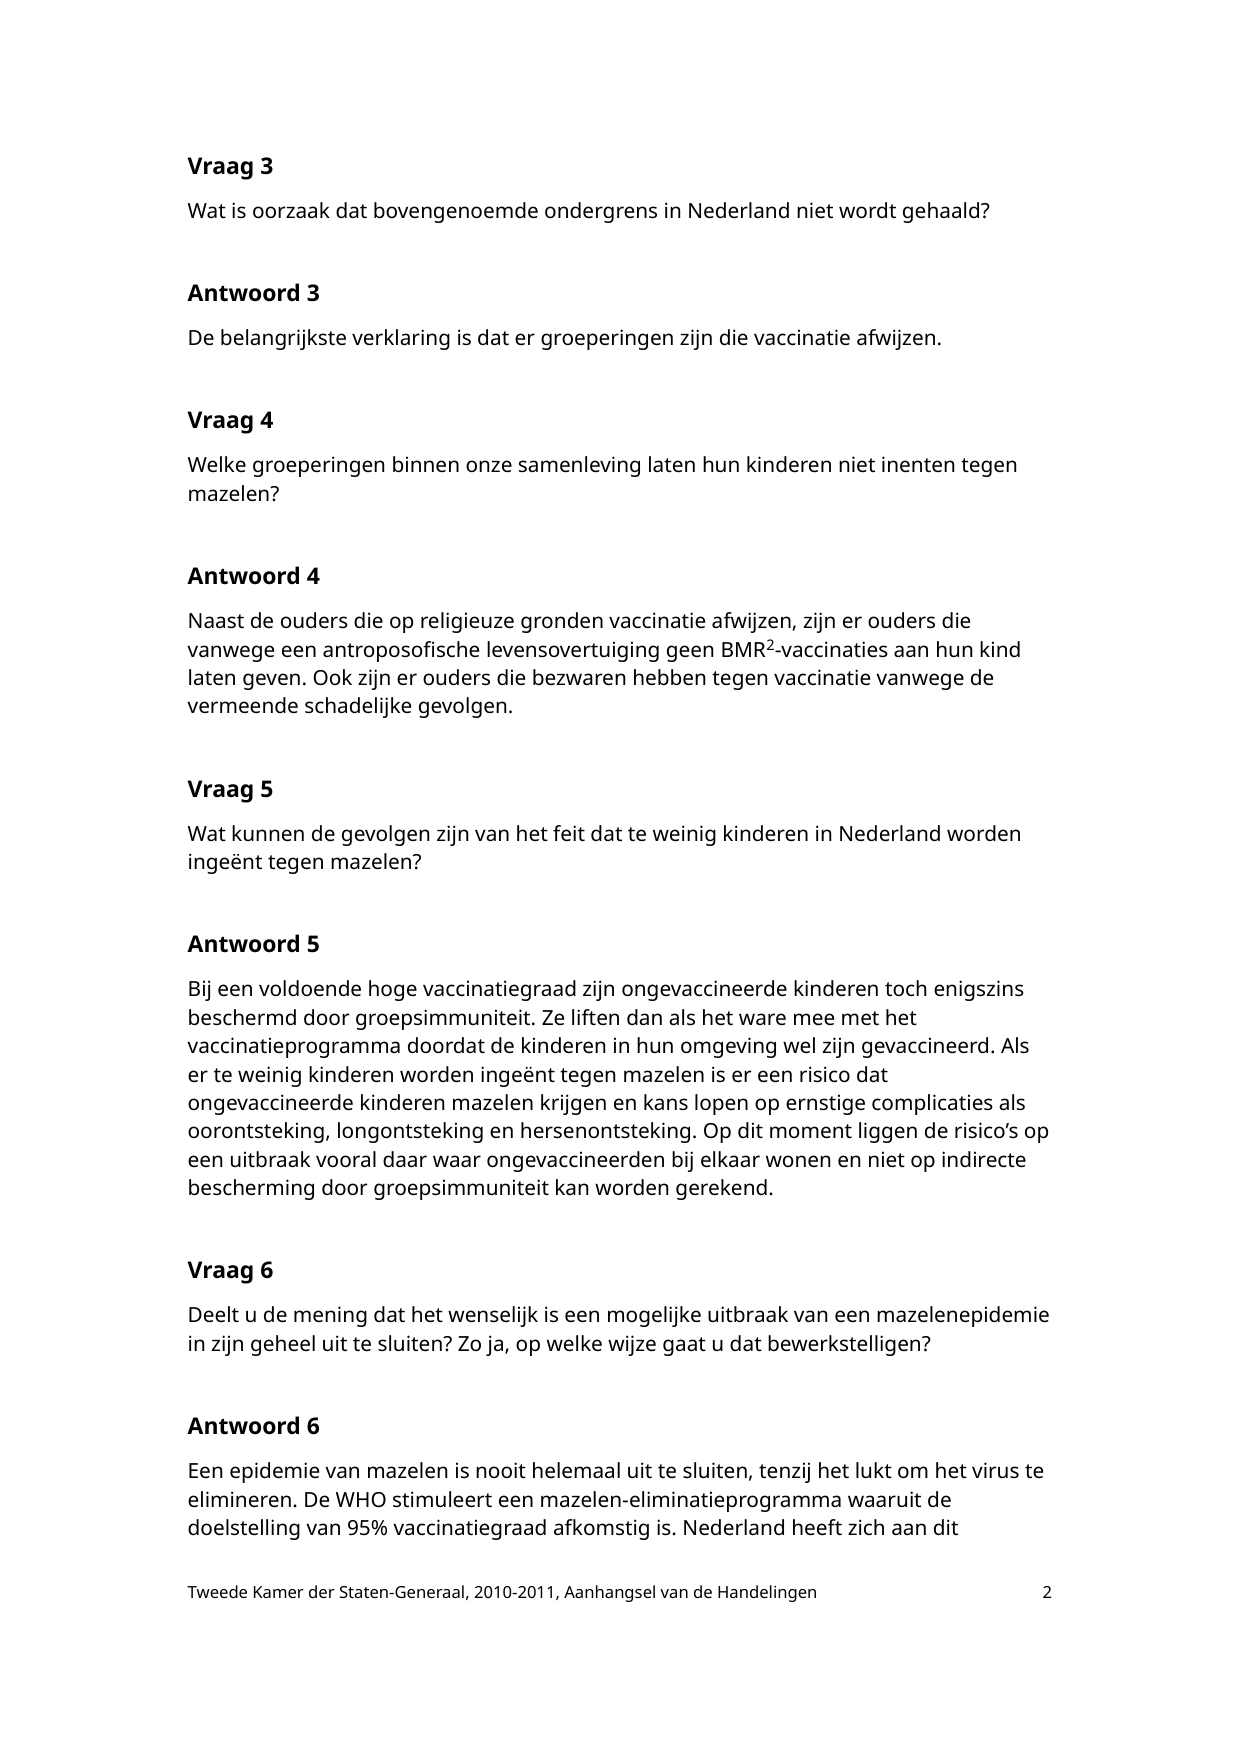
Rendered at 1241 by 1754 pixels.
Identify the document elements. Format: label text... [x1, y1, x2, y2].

text Bij een voldoende hoge vaccinatiegraad zijn ongevaccineerde kinderen toch enigszins beschermd door groepsimmuniteit. Ze liften dan als het ware mee met het vaccinatieprogramma doordat de kinderen in hun omgeving wel zijn gevaccineerd. Als er te weinig kinderen worden ingeënt tegen mazelen is er een risico dat ongevaccineerde kinderen mazelen krijgen en kans lopen op ernstige complicaties als oorontsteking, longontsteking en hersenontsteking. Op dit moment liggen de risico’s op een uitbraak vooral daar waar ongevaccineerden bij elkaar wonen en niet op indirecte bescherming door groepsimmuniteit kan worden gerekend. [187, 974, 1053, 1202]
subtitle Antwoord 5 [187, 928, 1053, 959]
text Een epidemie van mazelen is nooit helemaal uit te sluiten, tenzij het lukt om het virus te elimineren. De WHO stimuleert een mazelen-eliminatieprogramma waaruit de doelstelling van 95% vaccinatiegraad afkomstig is. Nederland heeft zich aan dit [187, 1456, 1053, 1542]
text Wat kunnen de gevolgen zijn van het feit dat te weinig kinderen in Nederland worden ingeënt tegen mazelen? [187, 819, 1053, 876]
text Welke groeperingen binnen onze samenleving laten hun kinderen niet inenten tegen mazelen? [187, 451, 1053, 507]
subtitle Antwoord 6 [187, 1410, 1053, 1441]
text Naast de ouders die op religieuze gronden vaccinatie afwijzen, zijn er ouders die vanwege een antroposofische levensovertuiging geen BMR2-vaccinaties aan hun kind laten geven. Ook zijn er ouders die bezwaren hebben tegen vaccinatie vanwege de vermeende schadelijke gevolgen. [187, 606, 1053, 720]
text Wat is oorzaak dat bovengenoemde ondergrens in Nederland niet wordt gehaald? [187, 196, 1053, 225]
subtitle Antwoord 3 [187, 277, 1053, 308]
subtitle Vraag 6 [187, 1254, 1053, 1286]
text De belangrijkste verklaring is dat er groeperingen zijn die vaccinatie afwijzen. [187, 323, 1053, 352]
subtitle Vraag 4 [187, 404, 1053, 436]
text Deelt u de mening dat het wenselijk is een mogelijke uitbraak van een mazelenepidemie in zijn geheel uit te sluiten? Zo ja, op welke wijze gaat u dat bewerkstelligen? [187, 1301, 1053, 1357]
subtitle Antwoord 4 [187, 560, 1053, 591]
subtitle Vraag 5 [187, 772, 1053, 804]
subtitle Vraag 3 [187, 150, 1053, 181]
